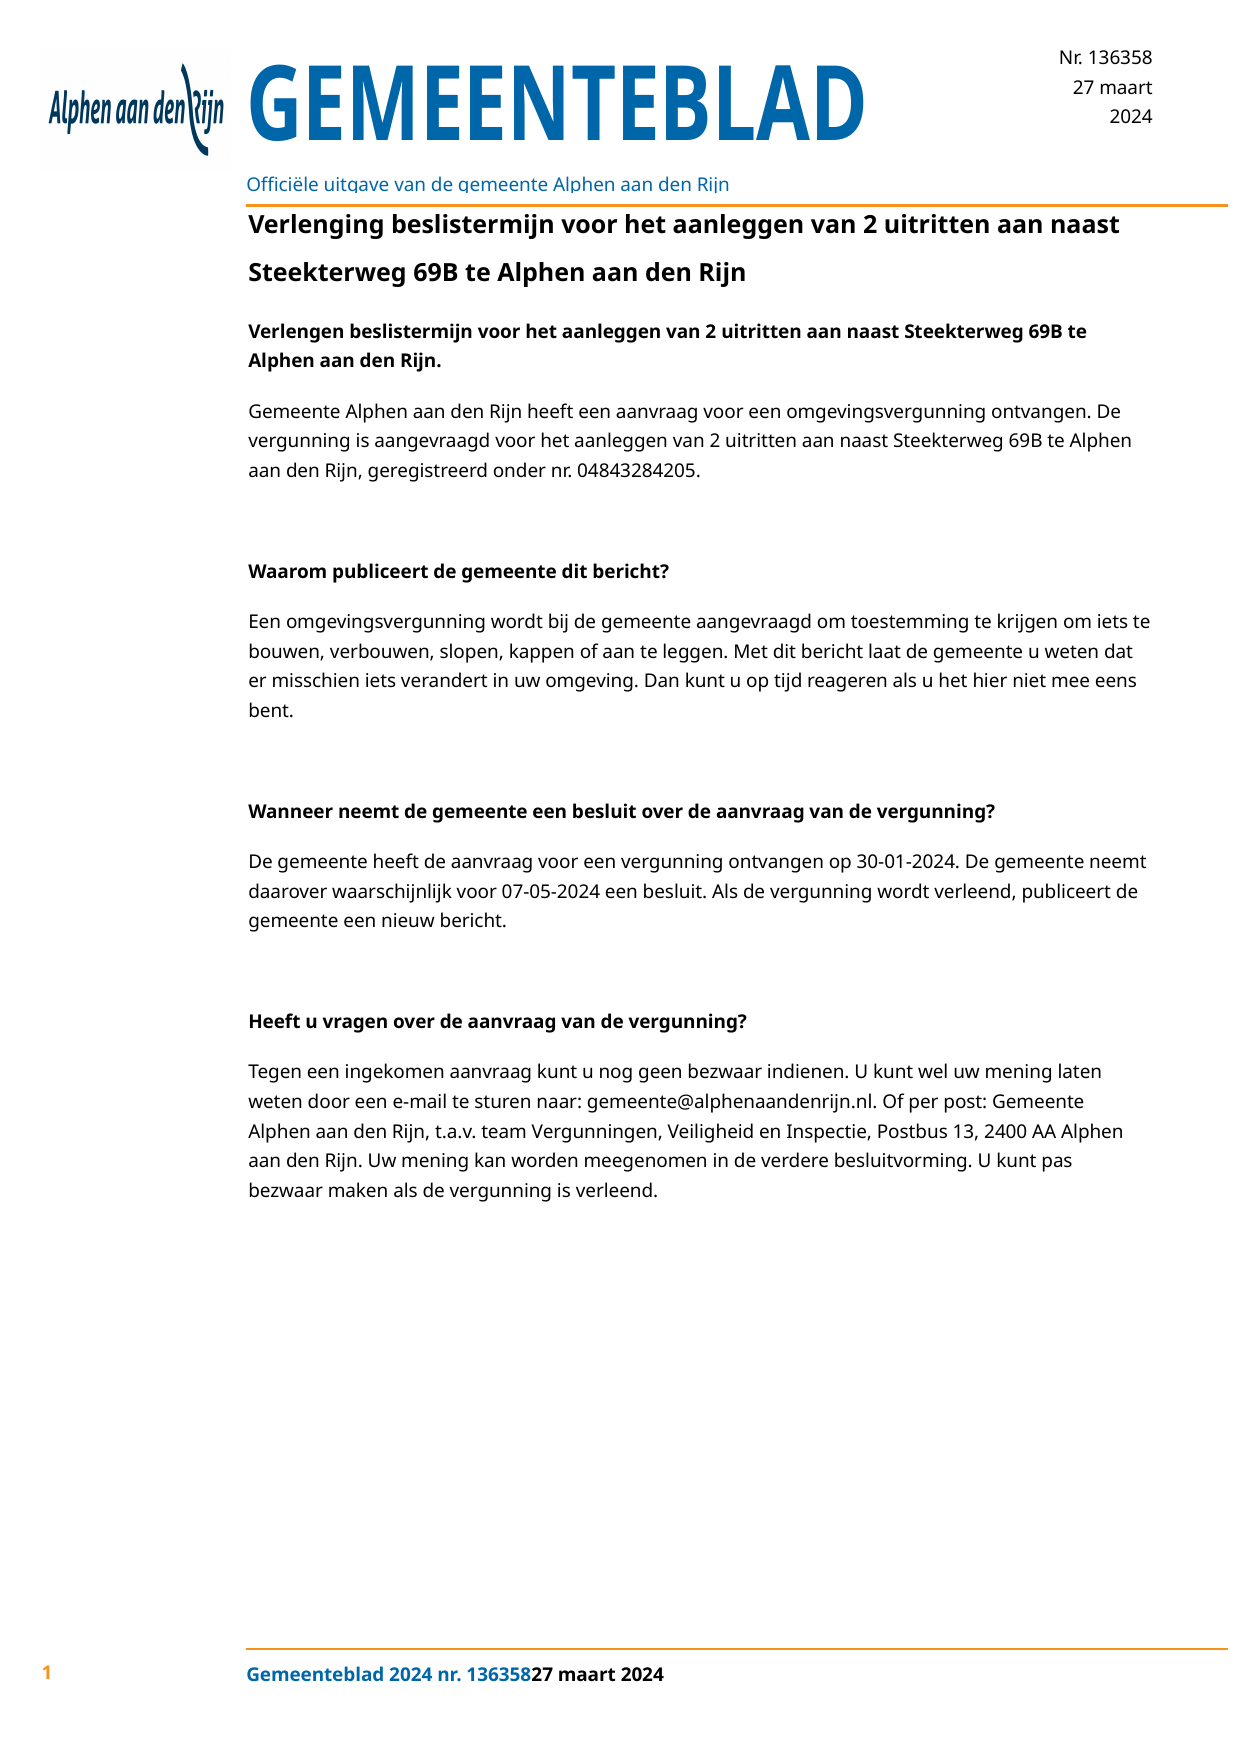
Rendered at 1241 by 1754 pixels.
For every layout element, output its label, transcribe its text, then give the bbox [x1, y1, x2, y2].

picture [41, 47, 231, 172]
text Gemeente Alphen aan den Rijn heeft een aanvraag voor een omgevingsvergunning ontvangen. De vergunning is aangevraagd voor het aanleggen van 2 uitritten aan naast Steekterweg 69B te Alphen aan den Rijn, geregistreerd onder nr. 04843284205. [248, 398, 1152, 483]
text Verlenging beslistermijn voor het aanleggen van 2 uitritten aan naast Steekterweg 69B te Alphen aan den Rijn [248, 207, 1152, 288]
text Verlengen beslistermijn voor het aanleggen van 2 uitritten aan naast Steekterweg 69B te Alphen aan den Rijn. [248, 318, 1152, 373]
text Wanneer neemt de gemeente een besluit over de aanvraag van de vergunning? [248, 798, 1152, 824]
text Heeft u vragen over de aanvraag van de vergunning? [248, 1008, 1152, 1034]
text Een omgevingsvergunning wordt bij de gemeente aangevraagd om toestemming te krijgen om iets te bouwen, verbouwen, slopen, kappen of aan te leggen. Met dit bericht laat de gemeente u weten dat er misschien iets verandert in uw omgeving. Dan kunt u op tijd reageren als u het hier niet mee eens bent. [248, 608, 1152, 723]
text De gemeente heeft de aanvraag voor een vergunning ontvangen op 30-01-2024. De gemeente neemt daarover waarschijnlijk voor 07-05-2024 een besluit. Als de vergunning wordt verleend, publiceert de gemeente een nieuw bericht. [248, 848, 1152, 933]
text Tegen een ingekomen aanvraag kunt u nog geen bezwaar indienen. U kunt wel uw mening laten weten door een e-mail te sturen naar: gemeente@alphenaandenrijn.nl. Of per post: Gemeente Alphen aan den Rijn, t.a.v. team Vergunningen, Veiligheid en Inspectie, Postbus 13, 2400 AA Alphen aan den Rijn. Uw mening kan worden meegenomen in de verdere besluitvorming. U kunt pas bezwaar maken als de vergunning is verleend. [248, 1059, 1152, 1203]
text Waarom publiceert de gemeente dit bericht? [248, 558, 1152, 584]
